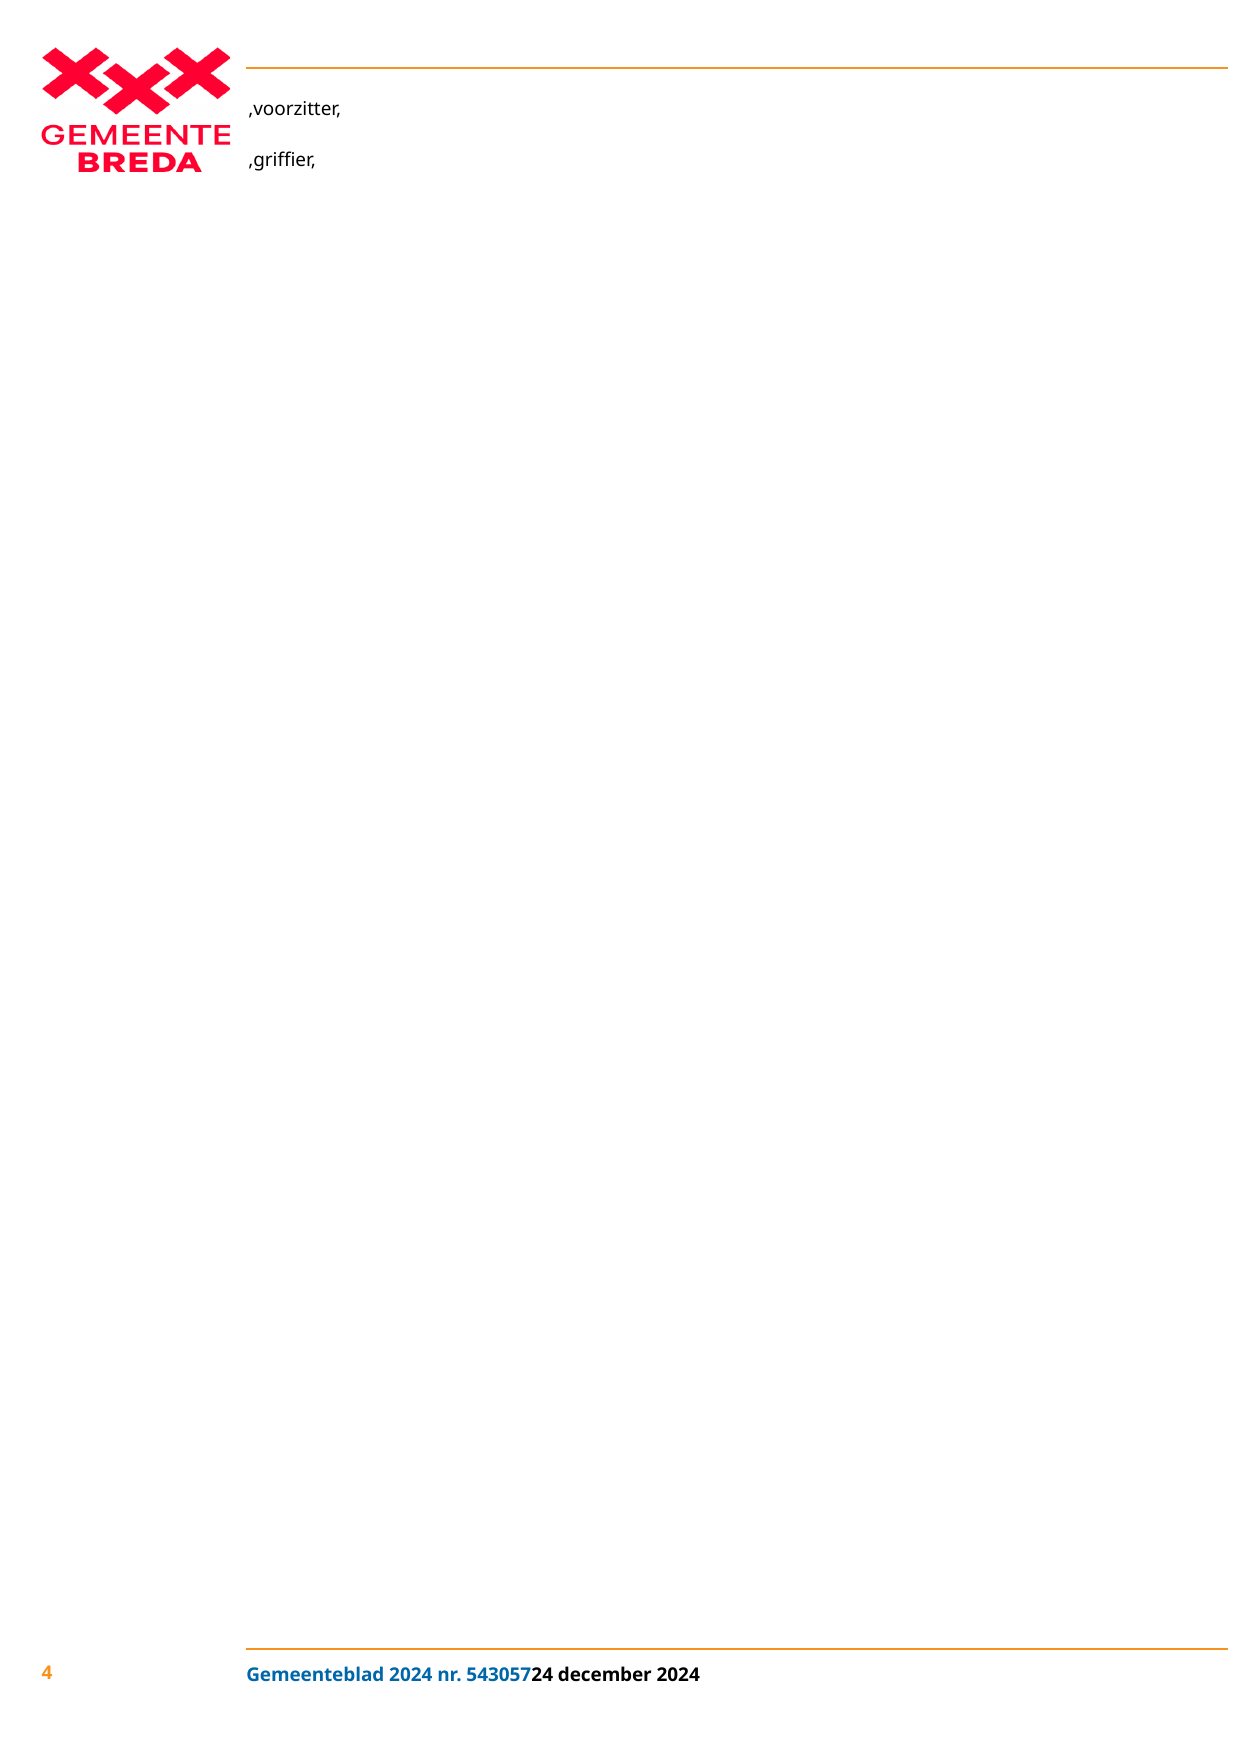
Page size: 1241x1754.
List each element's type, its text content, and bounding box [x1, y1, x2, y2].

text ,griffier, [248, 146, 1152, 172]
picture [41, 47, 231, 172]
text ,voorzitter, [248, 95, 1152, 121]
